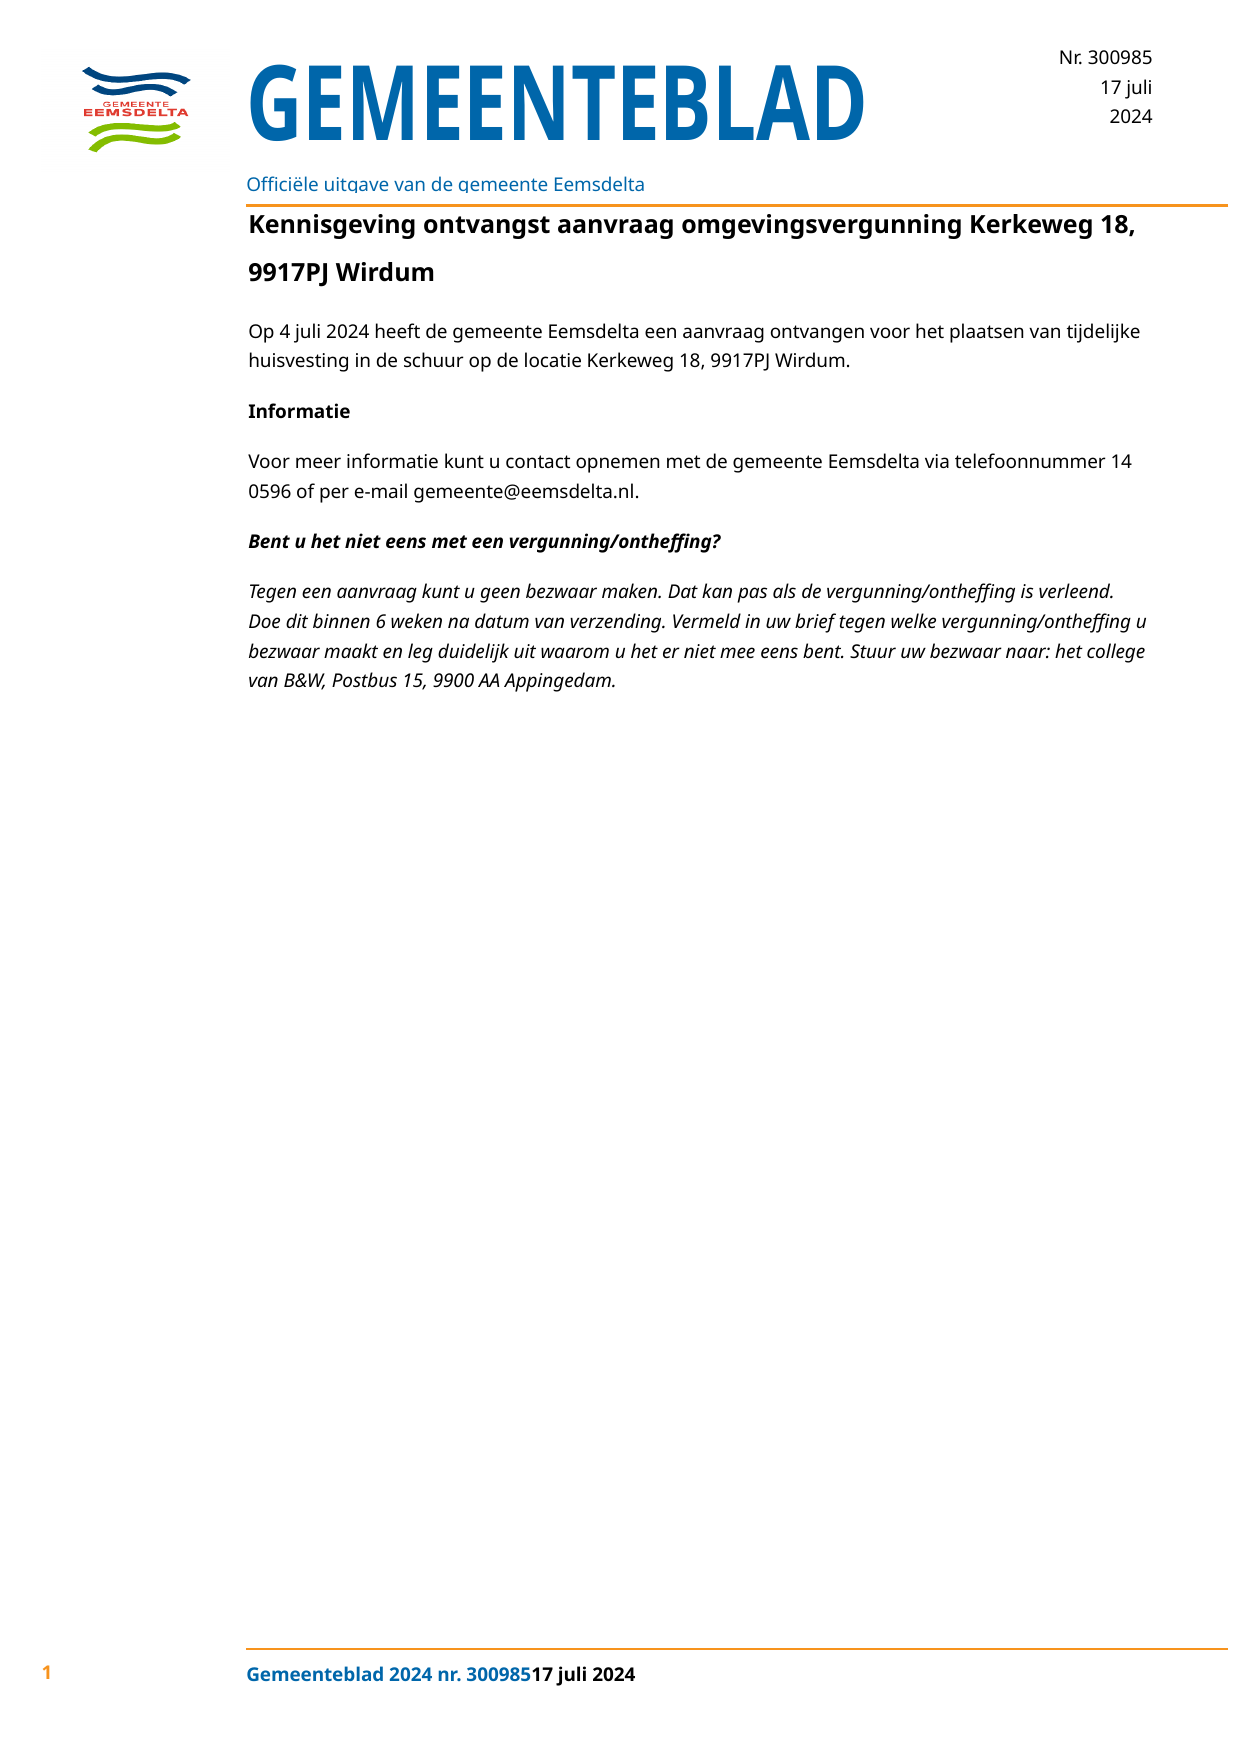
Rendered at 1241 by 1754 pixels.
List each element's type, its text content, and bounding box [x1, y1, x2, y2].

text Bent u het niet eens met een vergunning/ontheffing? [248, 528, 1152, 554]
picture [41, 47, 231, 172]
text Tegen een aanvraag kunt u geen bezwaar maken. Dat kan pas als de vergunning/ontheffing is verleend. Doe dit binnen 6 weken na datum van verzending. Vermeld in uw brief tegen welke vergunning/ontheffing u bezwaar maakt en leg duidelijk uit waarom u het er niet mee eens bent. Stuur uw bezwaar naar: het college van B&W, Postbus 15, 9900 AA Appingedam. [248, 579, 1152, 693]
text Kennisgeving ontvangst aanvraag omgevingsvergunning Kerkeweg 18, 9917PJ Wirdum [248, 207, 1152, 288]
text Voor meer informatie kunt u contact opnemen met de gemeente Eemsdelta via telefoonnummer 14 0596 of per e-mail gemeente@eemsdelta.nl. [248, 448, 1152, 504]
text Informatie [248, 398, 1152, 424]
text Op 4 juli 2024 heeft de gemeente Eemsdelta een aanvraag ontvangen voor het plaatsen van tijdelijke huisvesting in de schuur op de locatie Kerkeweg 18, 9917PJ Wirdum. [248, 318, 1152, 373]
